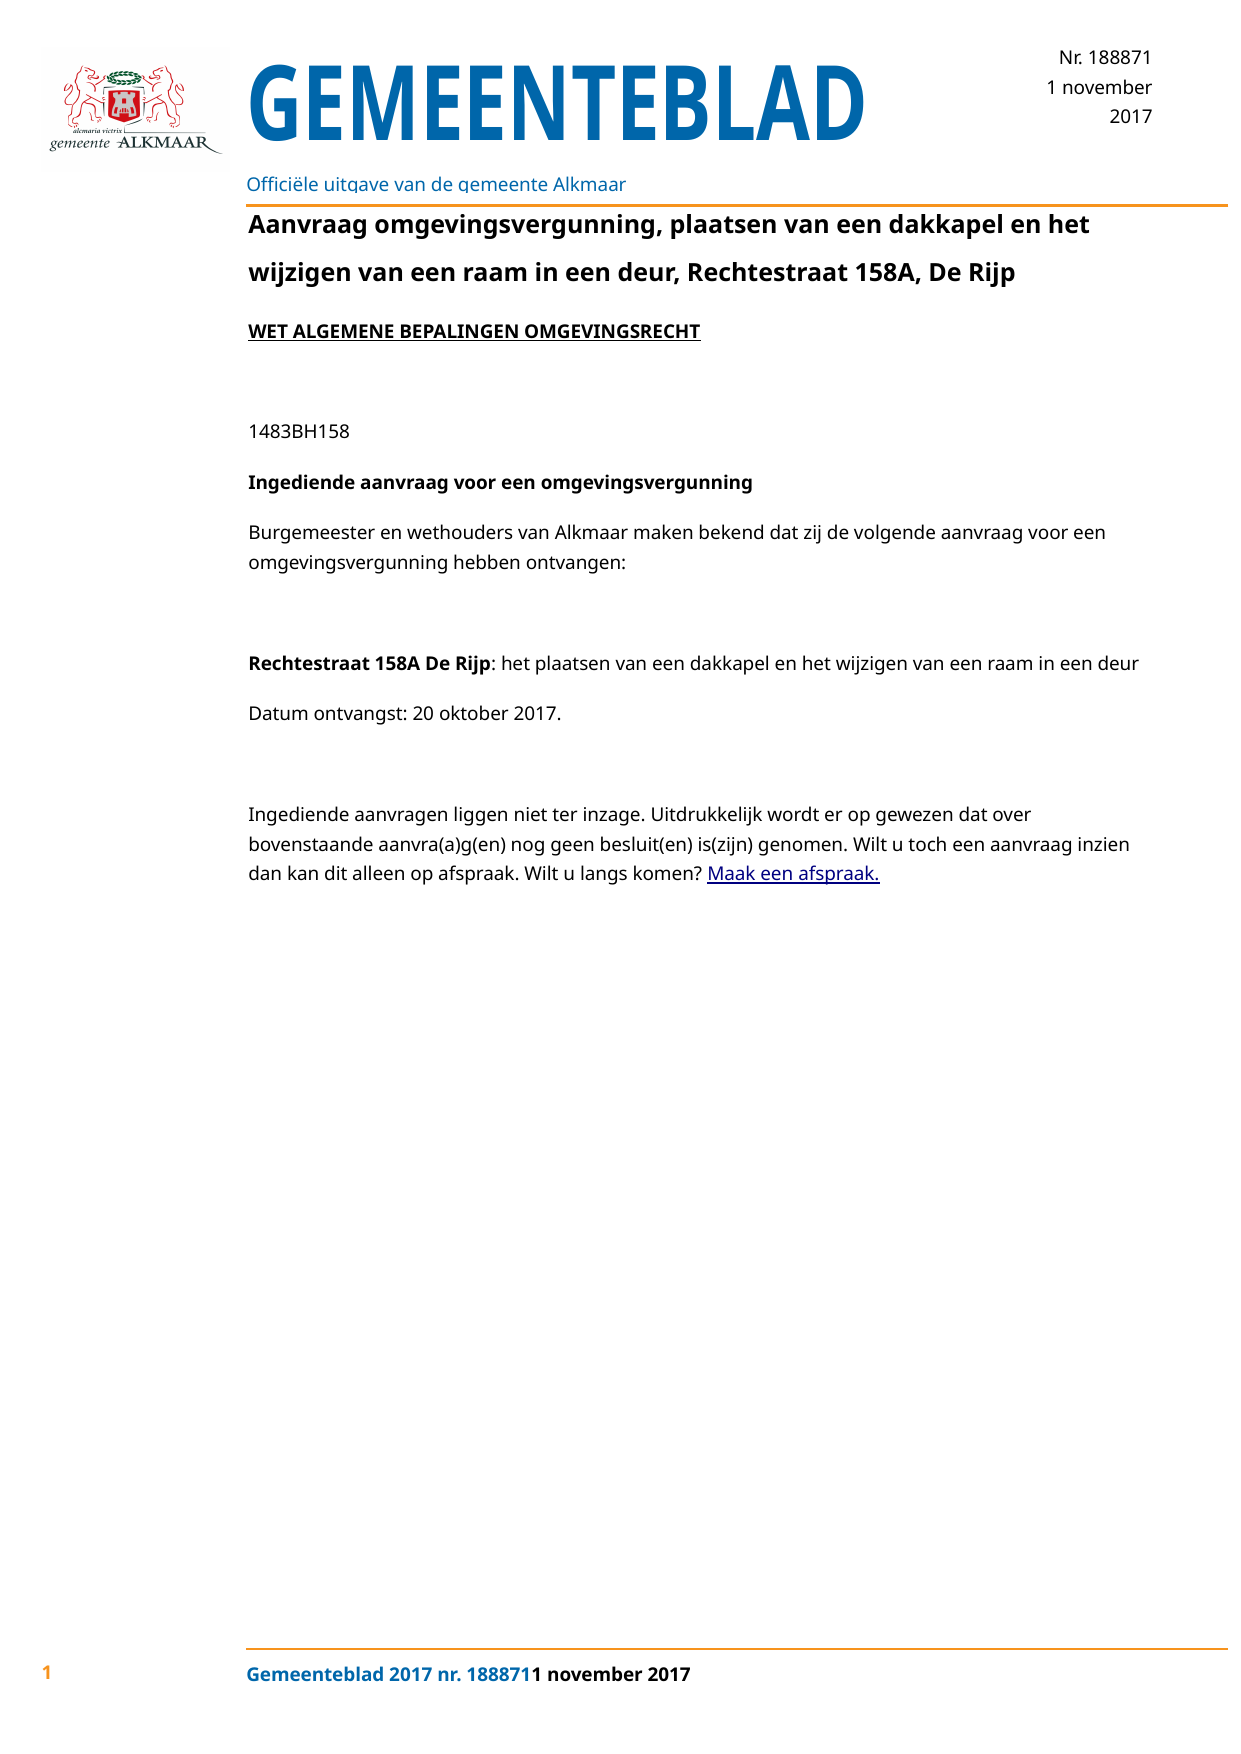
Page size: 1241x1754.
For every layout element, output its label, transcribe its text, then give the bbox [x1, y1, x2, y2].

text 1483BH158 [248, 419, 1152, 444]
text Burgemeester en wethouders van Alkmaar maken bekend dat zij de volgende aanvraag voor een omgevingsvergunning hebben ontvangen: [248, 519, 1152, 575]
text Aanvraag omgevingsvergunning, plaatsen van een dakkapel en het wijzigen van een raam in een deur, Rechtestraat 158A, De Rijp [248, 207, 1152, 288]
text Datum ontvangst: 20 oktober 2017. [248, 700, 1152, 726]
text Rechtestraat 158A De Rijp: het plaatsen van een dakkapel en het wijzigen van een raam in een deur [248, 650, 1152, 676]
text WET ALGEMENE BEPALINGEN OMGEVINGSRECHT [248, 318, 1152, 344]
text Ingediende aanvraag voor een omgevingsvergunning [248, 469, 1152, 495]
picture [41, 47, 231, 172]
text Ingediende aanvragen liggen niet ter inzage. Uitdrukkelijk wordt er op gewezen dat over bovenstaande aanvra(a)g(en) nog geen besluit(en) is(zijn) genomen. Wilt u toch een aanvraag inzien dan kan dit alleen op afspraak. Wilt u langs komen? Maak een afspraak. [248, 801, 1152, 886]
